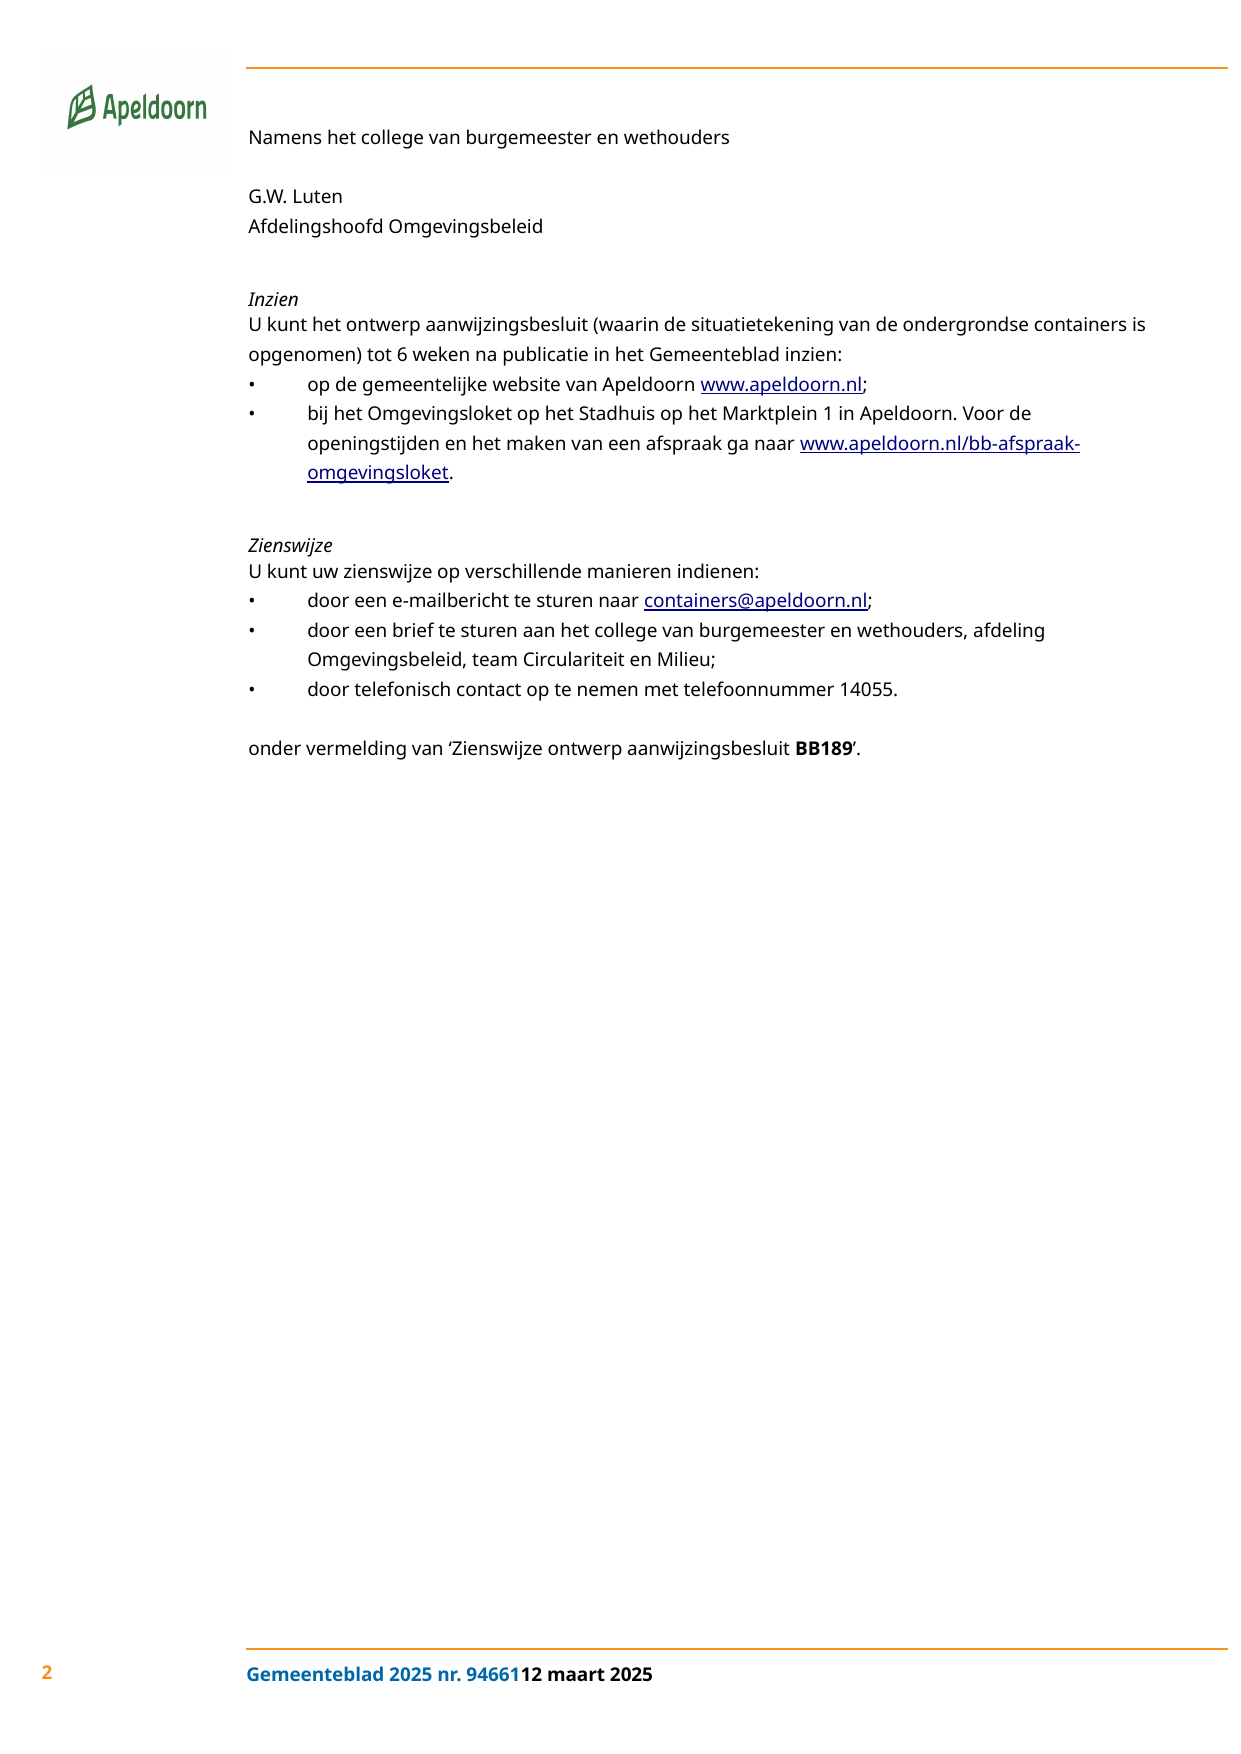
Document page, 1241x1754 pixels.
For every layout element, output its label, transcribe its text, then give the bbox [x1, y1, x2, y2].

text Afdelingshoofd Omgevingsbeleid [248, 213, 1152, 239]
list door een brief te sturen aan het college van burgemeester en wethouders, afdeling Omgevingsbeleid, team Circulariteit en Milieu; [248, 617, 1152, 672]
text Zienswijze [248, 532, 1152, 558]
list door een e-mailbericht te sturen naar containers@apeldoorn.nl; [248, 587, 1152, 613]
list op de gemeentelijke website van Apeldoorn www.apeldoorn.nl; [248, 371, 1152, 396]
text Inzien [248, 286, 1152, 312]
text onder vermelding van ‘Zienswijze ontwerp aanwijzingsbesluit BB189’. [248, 735, 1152, 761]
picture [41, 47, 231, 172]
text Namens het college van burgemeester en wethouders [248, 124, 1152, 150]
list door telefonisch contact op te nemen met telefoonnummer 14055. [248, 676, 1152, 702]
text U kunt het ontwerp aanwijzingsbesluit (waarin de situatietekening van de ondergrondse containers is opgenomen) tot 6 weken na publicatie in het Gemeenteblad inzien: [248, 312, 1152, 367]
list bij het Omgevingsloket op het Stadhuis op het Marktplein 1 in Apeldoorn. Voor de openingstijden en het maken van een afspraak ga naar www.apeldoorn.nl/bb-afspraak-omgevingsloket. [248, 400, 1152, 485]
text G.W. Luten [248, 183, 1152, 209]
text U kunt uw zienswijze op verschillende manieren indienen: [248, 558, 1152, 584]
